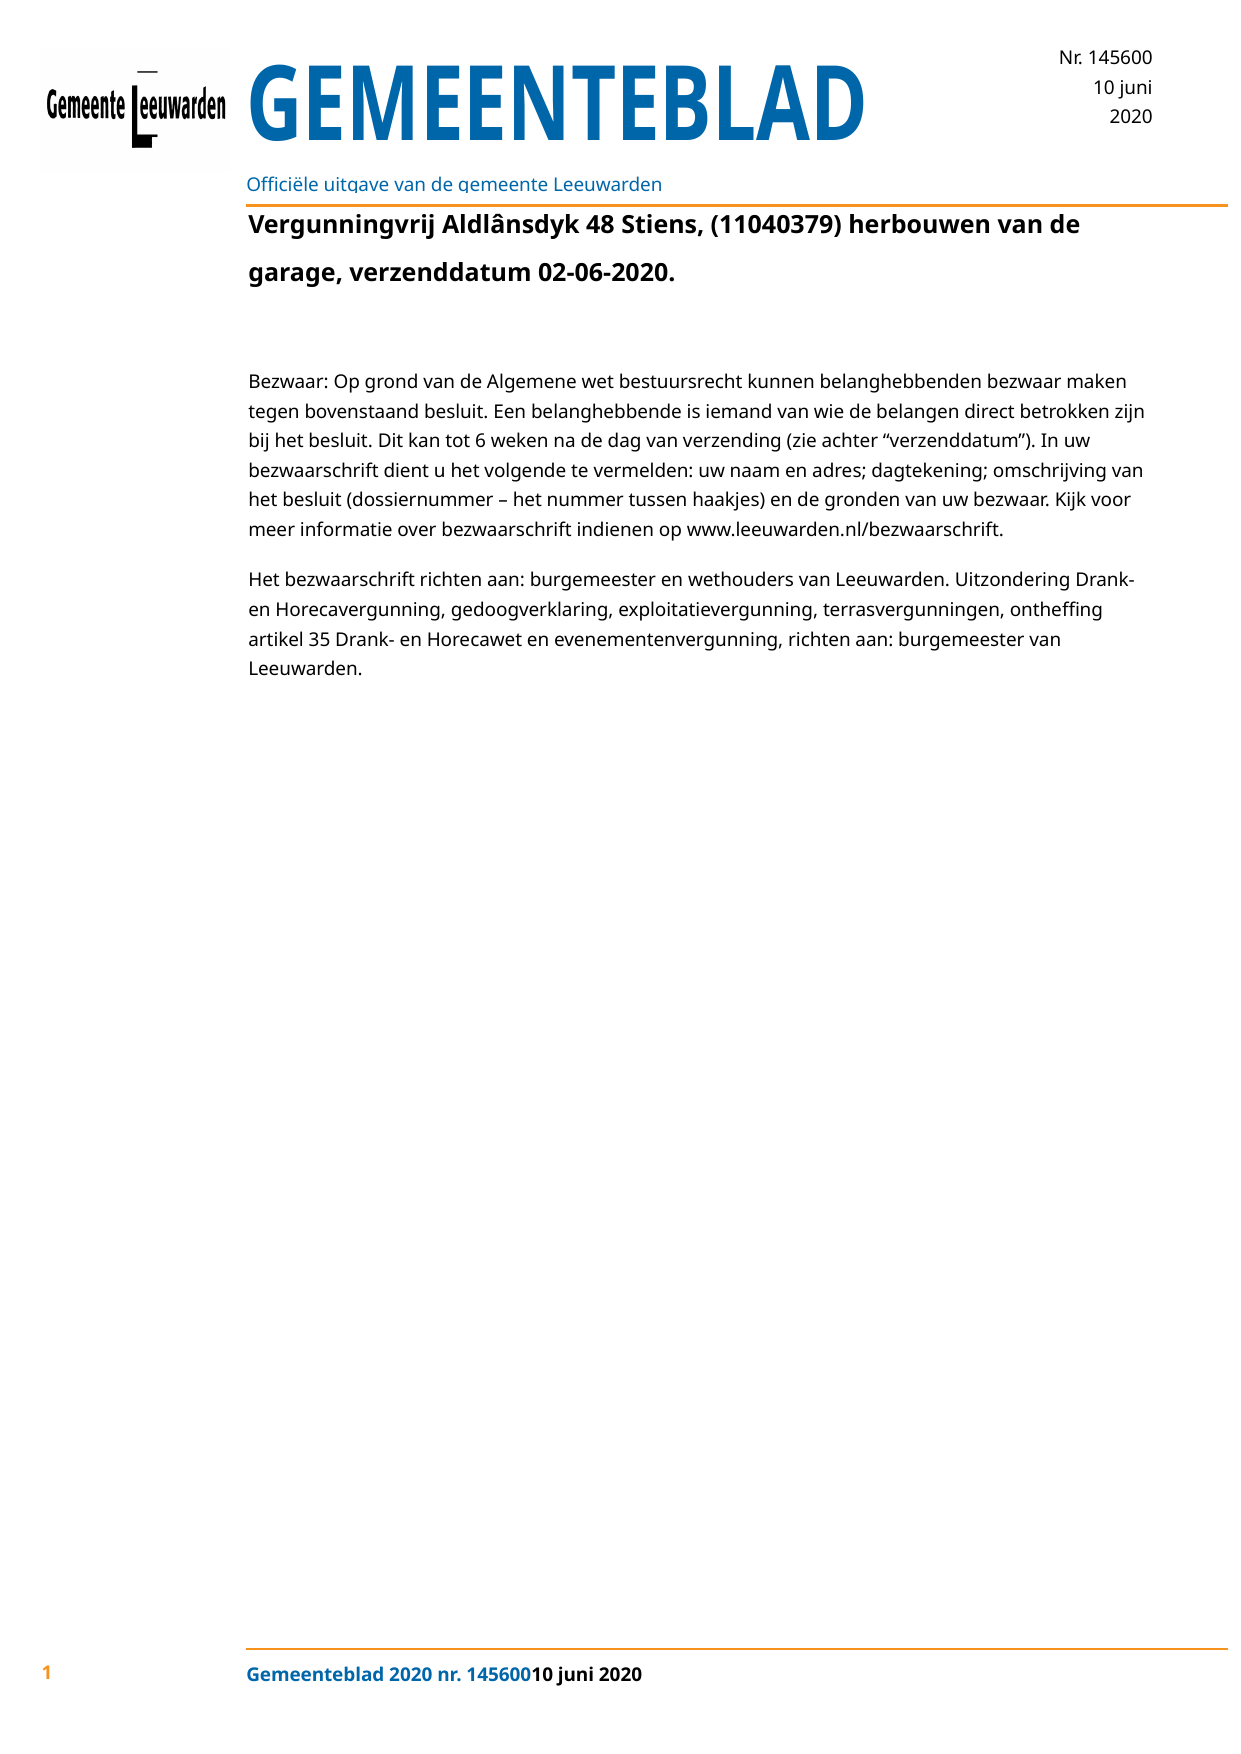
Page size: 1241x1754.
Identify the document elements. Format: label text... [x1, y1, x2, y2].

text Het bezwaarschrift richten aan: burgemeester en wethouders van Leeuwarden. Uitzondering Drank- en Horecavergunning, gedoogverklaring, exploitatievergunning, terrasvergunningen, ontheffing artikel 35 Drank- en Horecawet en evenementenvergunning, richten aan: burgemeester van Leeuwarden. [248, 567, 1152, 681]
text Vergunningvrij Aldlânsdyk 48 Stiens, (11040379) herbouwen van de garage, verzenddatum 02-06-2020. [248, 207, 1152, 288]
picture [41, 47, 231, 172]
text Bezwaar: Op grond van de Algemene wet bestuursrecht kunnen belanghebbenden bezwaar maken tegen bovenstaand besluit. Een belanghebbende is iemand van wie de belangen direct betrokken zijn bij het besluit. Dit kan tot 6 weken na de dag van verzending (zie achter “verzenddatum”). In uw bezwaarschrift dient u het volgende te vermelden: uw naam en adres; dagtekening; omschrijving van het besluit (dossiernummer – het nummer tussen haakjes) en de gronden van uw bezwaar. Kijk voor meer informatie over bezwaarschrift indienen op www.leeuwarden.nl/bezwaarschrift. [248, 368, 1152, 542]
